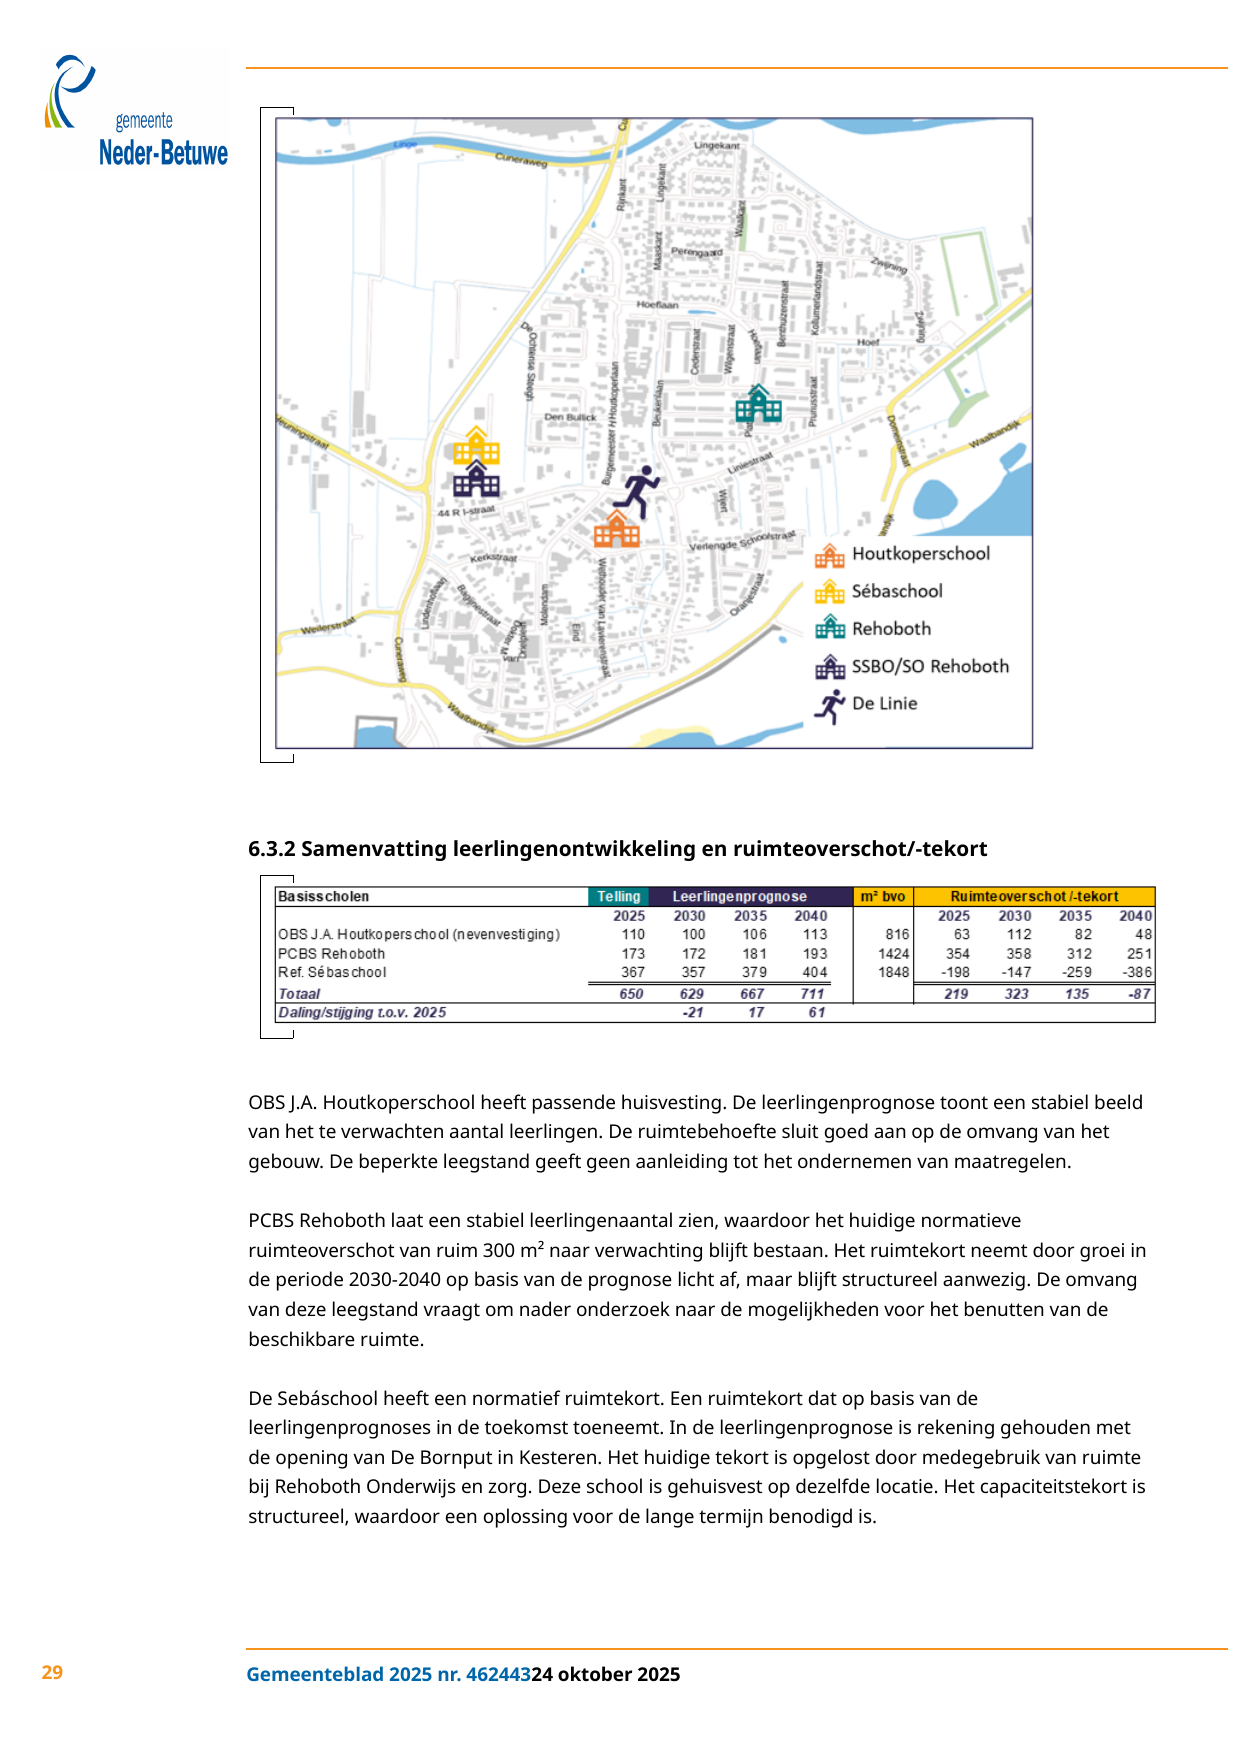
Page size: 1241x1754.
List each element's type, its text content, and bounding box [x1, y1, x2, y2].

text PCBS Rehoboth laat een stabiel leerlingenaantal zien, waardoor het huidige normatieve ruimteoverschot van ruim 300 m² naar verwachting blijft bestaan. Het ruimtekort neemt door groei in de periode 2030-2040 op basis van de prognose licht af, maar blijft structureel aanwezig. De omvang van deze leegstand vraagt om nader onderzoek naar de mogelijkheden voor het benutten van de beschikbare ruimte. [248, 1207, 1152, 1352]
text 6.3.2 Samenvatting leerlingenontwikkeling en ruimteoverschot/-tekort [248, 834, 1152, 863]
text OBS J.A. Houtkoperschool heeft passende huisvesting. De leerlingenprognose toont een stabiel beeld van het te verwachten aantal leerlingen. De ruimtebehoefte sluit goed aan op de omvang van het gebouw. De beperkte leegstand geeft geen aanleiding tot het ondernemen van maatregelen. [248, 1089, 1152, 1174]
picture [268, 883, 1173, 1030]
picture [41, 47, 231, 172]
picture [268, 115, 1037, 754]
text De Sebáschool heeft een normatief ruimtekort. Een ruimtekort dat op basis van de leerlingenprognoses in de toekomst toeneemt. In de leerlingenprognose is rekening gehouden met de opening van De Bornput in Kesteren. Het huidige tekort is opgelost door medegebruik van ruimte bij Rehoboth Onderwijs en zorg. Deze school is gehuisvest op dezelfde locatie. Het capaciteitstekort is structureel, waardoor een oplossing voor de lange termijn benodigd is. [248, 1385, 1152, 1529]
